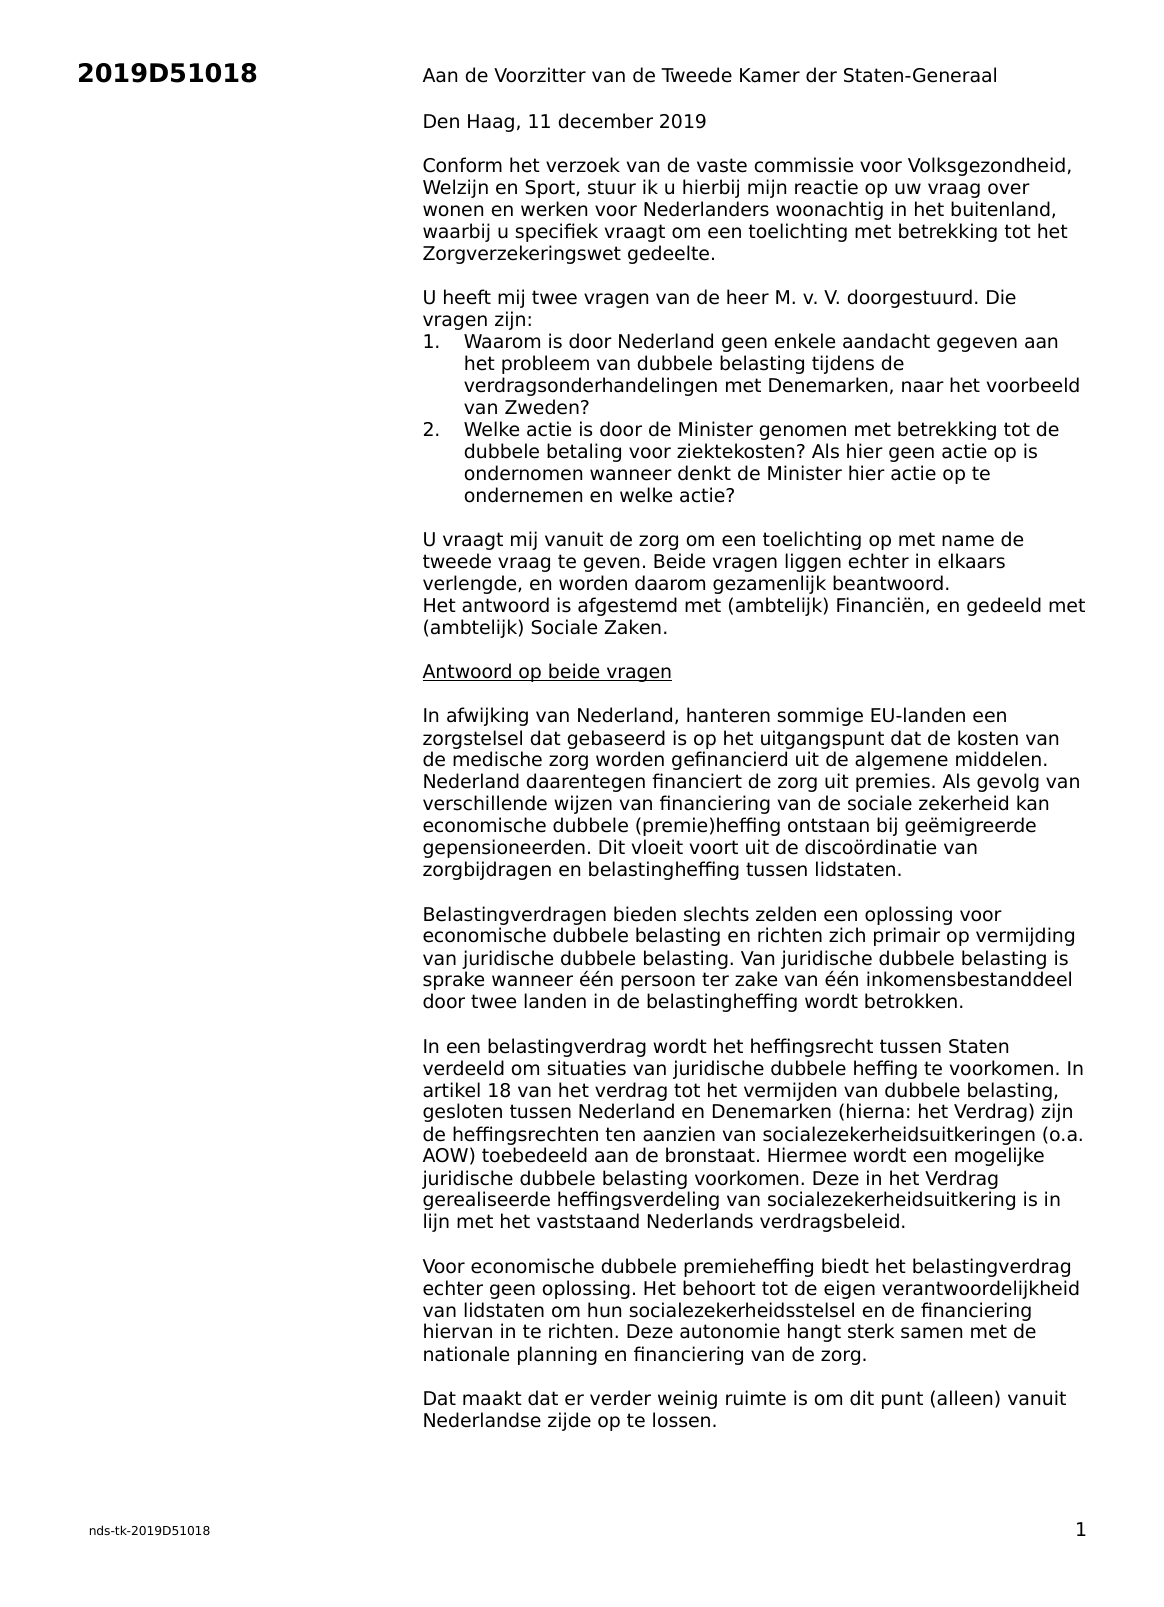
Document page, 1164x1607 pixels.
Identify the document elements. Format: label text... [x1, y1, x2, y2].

text U heeft mij twee vragen van de heer M. v. V. doorgestuurd. Die vragen zijn: [422, 287, 1087, 331]
text Voor economische dubbele premieheffing biedt het belastingverdrag echter geen oplossing. Het behoort tot de eigen verantwoordelijkheid van lidstaten om hun socialezekerheidsstelsel en de financiering hiervan in te richten. Deze autonomie hangt sterk samen met de nationale planning en financiering van de zorg. [422, 1256, 1087, 1365]
text In afwijking van Nederland, hanteren sommige EU-landen een zorgstelsel dat gebaseerd is op het uitgangspunt dat de kosten van de medische zorg worden gefinancierd uit de algemene middelen. Nederland daarentegen financiert de zorg uit premies. Als gevolg van verschillende wijzen van financiering van de sociale zekerheid kan economische dubbele (premie)heffing ontstaan bij geëmigreerde gepensioneerden. Dit vloeit voort uit de discoördinatie van zorgbijdragen en belastingheffing tussen lidstaten. [422, 705, 1087, 881]
subtitle Antwoord op beide vragen [422, 661, 1087, 683]
text Dat maakt dat er verder weinig ruimte is om dit punt (alleen) vanuit Nederlandse zijde op te lossen. [422, 1388, 1087, 1432]
text Het antwoord is afgestemd met (ambtelijk) Financiën, en gedeeld met (ambtelijk) Sociale Zaken. [422, 595, 1087, 639]
text U vraagt mij vanuit de zorg om een toelichting op met name de tweede vraag te geven. Beide vragen liggen echter in elkaars verlengde, en worden daarom gezamenlijk beantwoord. [422, 529, 1087, 595]
text Belastingverdragen bieden slechts zelden een oplossing voor economische dubbele belasting en richten zich primair op vermijding van juridische dubbele belasting. Van juridische dubbele belasting is sprake wanneer één persoon ter zake van één inkomensbestanddeel door twee landen in de belastingheffing wordt betrokken. [422, 903, 1087, 1013]
text Conform het verzoek van de vaste commissie voor Volksgezondheid, Welzijn en Sport, stuur ik u hierbij mijn reactie op uw vraag over wonen en werken voor Nederlanders woonachtig in het buitenland, waarbij u specifiek vraagt om een toelichting met betrekking tot het Zorgverzekeringswet gedeelte. [422, 155, 1087, 265]
text 2019D51018 Aan de Voorzitter van de Tweede Kamer der Staten-Generaal [77, 59, 1087, 89]
text nds-tk-2019D51018 [88, 1524, 323, 1538]
text In een belastingverdrag wordt het heffingsrecht tussen Staten verdeeld om situaties van juridische dubbele heffing te voorkomen. In artikel 18 van het verdrag tot het vermijden van dubbele belasting, gesloten tussen Nederland en Denemarken (hierna: het Verdrag) zijn de heffingsrechten ten aanzien van socialezekerheidsuitkeringen (o.a. AOW) toebedeeld aan de bronstaat. Hiermee wordt een mogelijke juridische dubbele belasting voorkomen. Deze in het Verdrag gerealiseerde heffingsverdeling van socialezekerheidsuitkering is in lijn met het vaststaand Nederlands verdragsbeleid. [422, 1036, 1087, 1233]
text Den Haag, 11 december 2019 [422, 111, 1087, 133]
text 1. Waarom is door Nederland geen enkele aandacht gegeven aan het probleem van dubbele belasting tijdens de verdragsonderhandelingen met Denemarken, naar het voorbeeld van Zweden? [422, 331, 1087, 419]
text 2. Welke actie is door de Minister genomen met betrekking tot de dubbele betaling voor ziektekosten? Als hier geen actie op is ondernomen wanneer denkt de Minister hier actie op te ondernemen en welke actie? [422, 419, 1087, 507]
